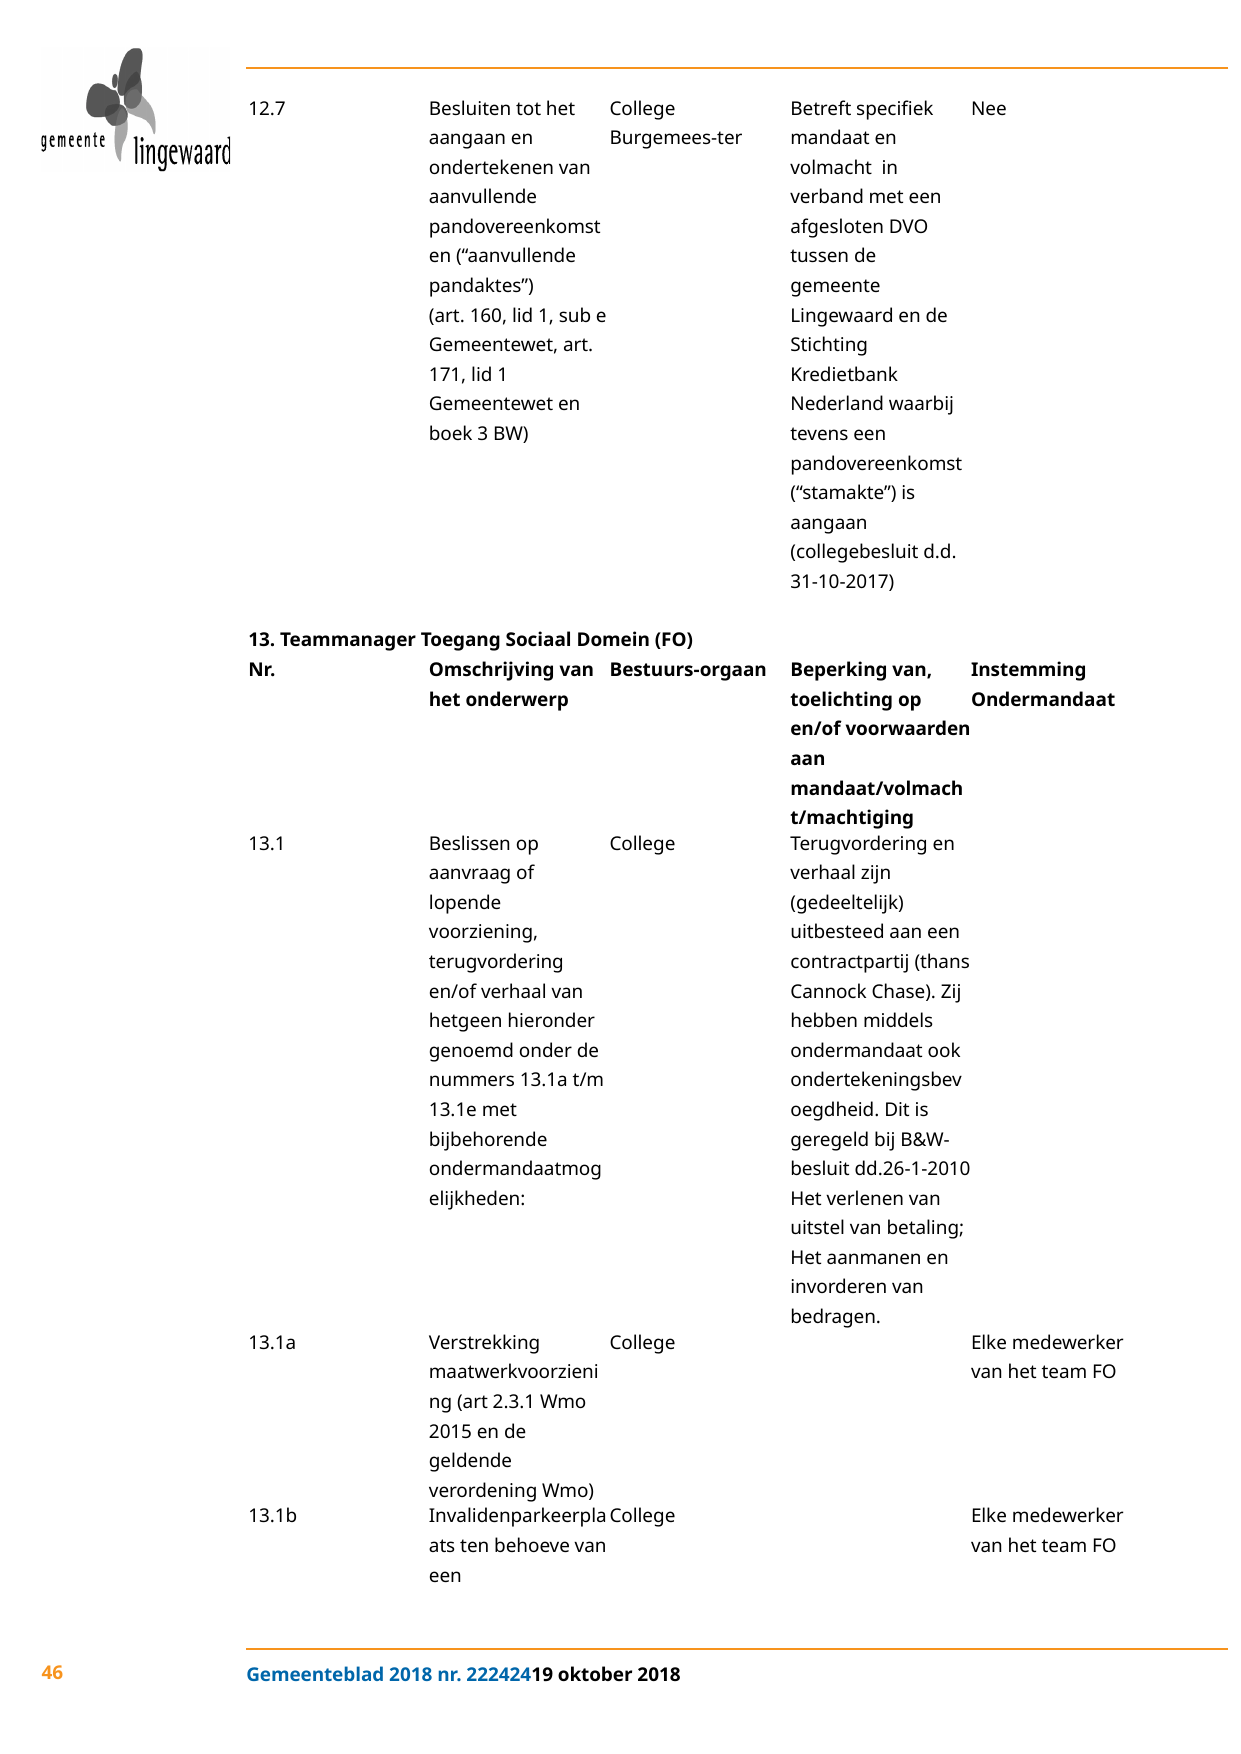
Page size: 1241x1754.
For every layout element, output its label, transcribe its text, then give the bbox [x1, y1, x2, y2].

picture [41, 47, 231, 172]
table_cell Elke medewerker van het team FO [971, 1503, 1152, 1588]
table_cell College [609, 1329, 790, 1503]
table_cell [971, 830, 1152, 1329]
table_cell 13.1b [248, 1503, 429, 1588]
table_cell College Burgemees-ter [609, 95, 790, 594]
table_cell Verstrekking maatwerkvoorziening (art 2.3.1 Wmo 2015 en de geldende verordening Wmo) [429, 1329, 609, 1503]
table_cell Besluiten tot het aangaan en ondertekenen van aanvullende pandovereenkomsten (“aanvullende pandaktes”) (art. 160, lid 1, sub e Gemeentewet, art. 171, lid 1 Gemeentewet en boek 3 BW) [429, 95, 609, 594]
table_cell Betreft specifiek mandaat en volmacht in verband met een afgesloten DVO tussen de gemeente Lingewaard en de Stichting Kredietbank Nederland waarbij tevens een pandovereenkomst (“stamakte”) is aangaan (collegebesluit d.d. 31-10-2017) [790, 95, 971, 594]
table_cell Beslissen op aanvraag of lopende voorziening, terugvordering en/of verhaal van hetgeen hieronder genoemd onder de nummers 13.1a t/m 13.1e met bijbehorende ondermandaatmogelijkheden: [429, 830, 609, 1329]
table_header Nr. [248, 656, 429, 830]
table_header Omschrijving van het onderwerp [429, 656, 609, 830]
text 13. Teammanager Toegang Sociaal Domein (FO) [248, 627, 1152, 652]
table_cell 12.7 [248, 95, 429, 594]
table_cell Invalidenparkeerplaats ten behoeve van een [429, 1503, 609, 1588]
table_cell 13.1 [248, 830, 429, 1329]
table_cell College [609, 830, 790, 1329]
table_cell [790, 1503, 971, 1588]
table_header Beperking van, toelichting op en/of voorwaarden aan mandaat/volmacht/machtiging [790, 656, 971, 830]
table_cell Nee [971, 95, 1152, 594]
table_cell College [609, 1503, 790, 1588]
table_cell [790, 1329, 971, 1503]
table_header Instemming Ondermandaat [971, 656, 1152, 830]
table_cell 13.1a [248, 1329, 429, 1503]
table_cell Elke medewerker van het team FO [971, 1329, 1152, 1503]
table_header Bestuurs-orgaan [609, 656, 790, 830]
table_cell Terugvordering en verhaal zijn (gedeeltelijk) uitbesteed aan een contractpartij (thans Cannock Chase). Zij hebben middels ondermandaat ook ondertekeningsbevoegdheid. Dit is geregeld bij B&W-besluit dd.26-1-2010 Het verlenen van uitstel van betaling; Het aanmanen en invorderen van bedragen. [790, 830, 971, 1329]
